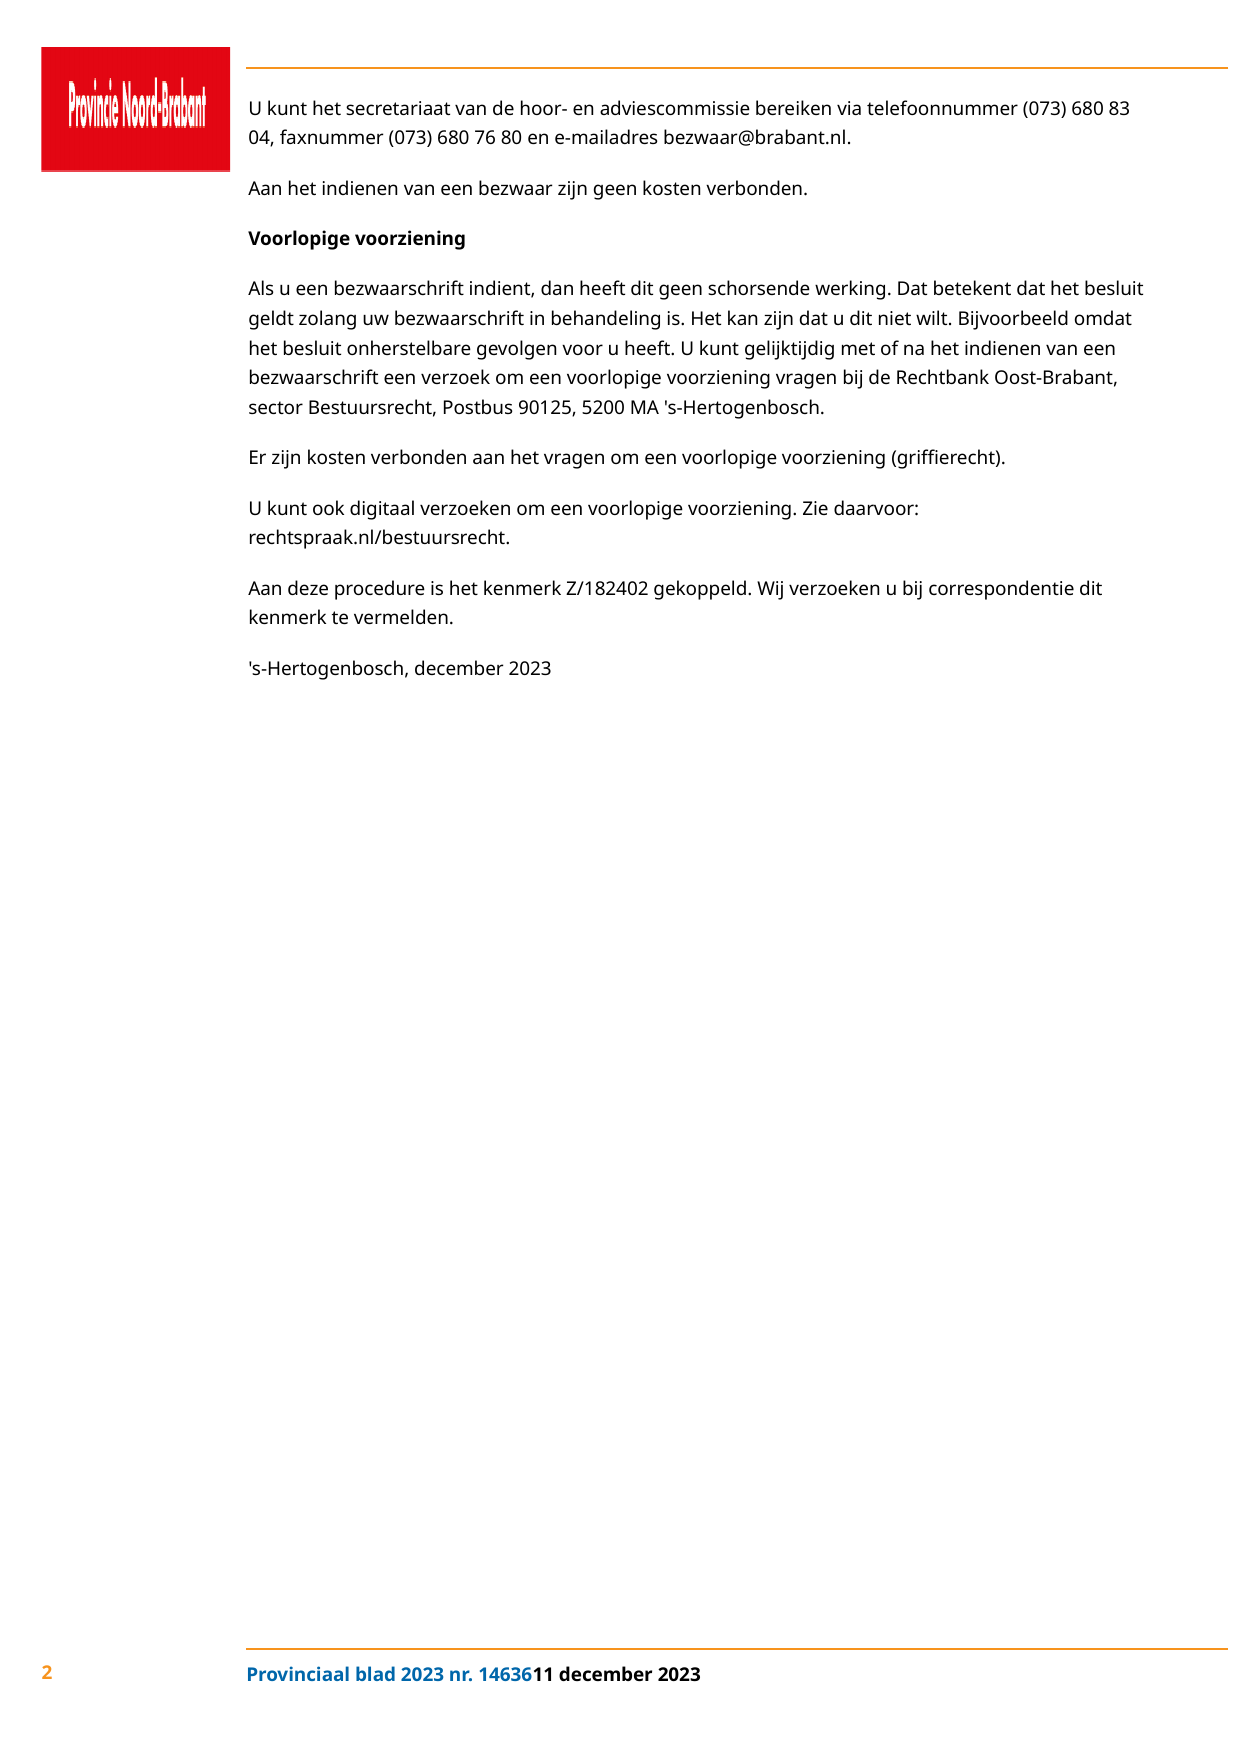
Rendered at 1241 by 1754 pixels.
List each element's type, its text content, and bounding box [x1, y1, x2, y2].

text 's-Hertogenbosch, december 2023 [248, 655, 1152, 681]
text U kunt het secretariaat van de hoor- en adviescommissie bereiken via telefoonnummer (073) 680 83 04, faxnummer (073) 680 76 80 en e-mailadres bezwaar@brabant.nl. [248, 95, 1152, 150]
text Aan deze procedure is het kenmerk Z/182402 gekoppeld. Wij verzoeken u bij correspondentie dit kenmerk te vermelden. [248, 575, 1152, 630]
text Er zijn kosten verbonden aan het vragen om een voorlopige voorziening (griffierecht). [248, 444, 1152, 470]
text Aan het indienen van een bezwaar zijn geen kosten verbonden. [248, 175, 1152, 201]
text Voorlopige voorziening [248, 225, 1152, 251]
text U kunt ook digitaal verzoeken om een voorlopige voorziening. Zie daarvoor: rechtspraak.nl/bestuursrecht. [248, 495, 1152, 550]
picture [41, 47, 231, 172]
text Als u een bezwaarschrift indient, dan heeft dit geen schorsende werking. Dat betekent dat het besluit geldt zolang uw bezwaarschrift in behandeling is. Het kan zijn dat u dit niet wilt. Bijvoorbeeld omdat het besluit onherstelbare gevolgen voor u heeft. U kunt gelijktijdig met of na het indienen van een bezwaarschrift een verzoek om een voorlopige voorziening vragen bij de Rechtbank Oost-Brabant, sector Bestuursrecht, Postbus 90125, 5200 MA 's‑Hertogenbosch. [248, 276, 1152, 420]
